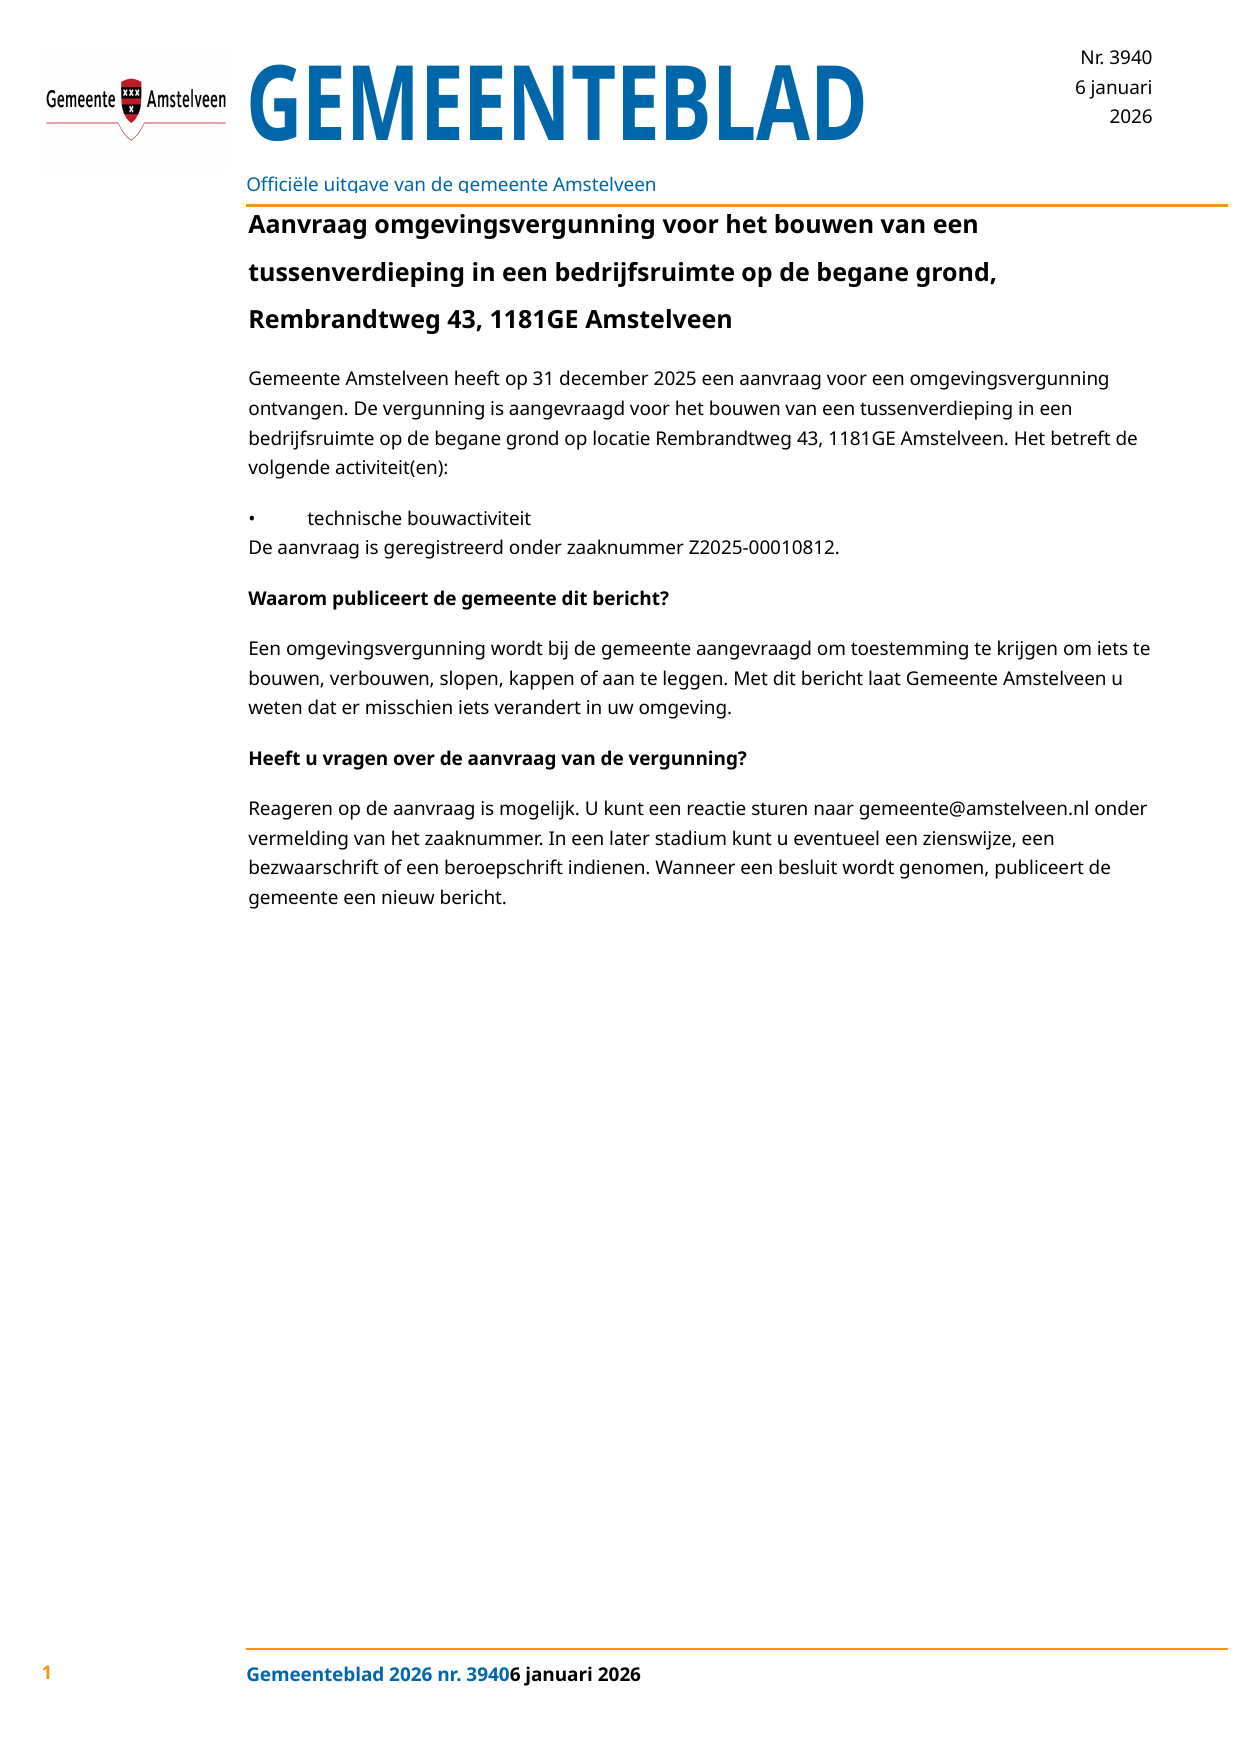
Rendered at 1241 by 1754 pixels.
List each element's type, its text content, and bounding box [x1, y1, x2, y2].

text Een omgevingsvergunning wordt bij de gemeente aangevraagd om toestemming te krijgen om iets te bouwen, verbouwen, slopen, kappen of aan te leggen. Met dit bericht laat Gemeente Amstelveen u weten dat er misschien iets verandert in uw omgeving. [248, 635, 1152, 720]
text Reageren op de aanvraag is mogelijk. U kunt een reactie sturen naar gemeente@amstelveen.nl onder vermelding van het zaaknummer. In een later stadium kunt u eventueel een zienswijze, een bezwaarschrift of een beroepschrift indienen. Wanneer een besluit wordt genomen, publiceert de gemeente een nieuw bericht. [248, 795, 1152, 909]
text De aanvraag is geregistreerd onder zaaknummer Z2025-00010812. [248, 534, 1152, 560]
list technische bouwactiviteit [248, 505, 1152, 530]
picture [41, 47, 231, 172]
text Waarom publiceert de gemeente dit bericht? [248, 585, 1152, 610]
text Aanvraag omgevingsvergunning voor het bouwen van een tussenverdieping in een bedrijfsruimte op de begane grond, Rembrandtweg 43, 1181GE Amstelveen [248, 207, 1152, 336]
text Heeft u vragen over de aanvraag van de vergunning? [248, 745, 1152, 770]
text Gemeente Amstelveen heeft op 31 december 2025 een aanvraag voor een omgevingsvergunning ontvangen. De vergunning is aangevraagd voor het bouwen van een tussenverdieping in een bedrijfsruimte op de begane grond op locatie Rembrandtweg 43, 1181GE Amstelveen. Het betreft de volgende activiteit(en): [248, 366, 1152, 480]
